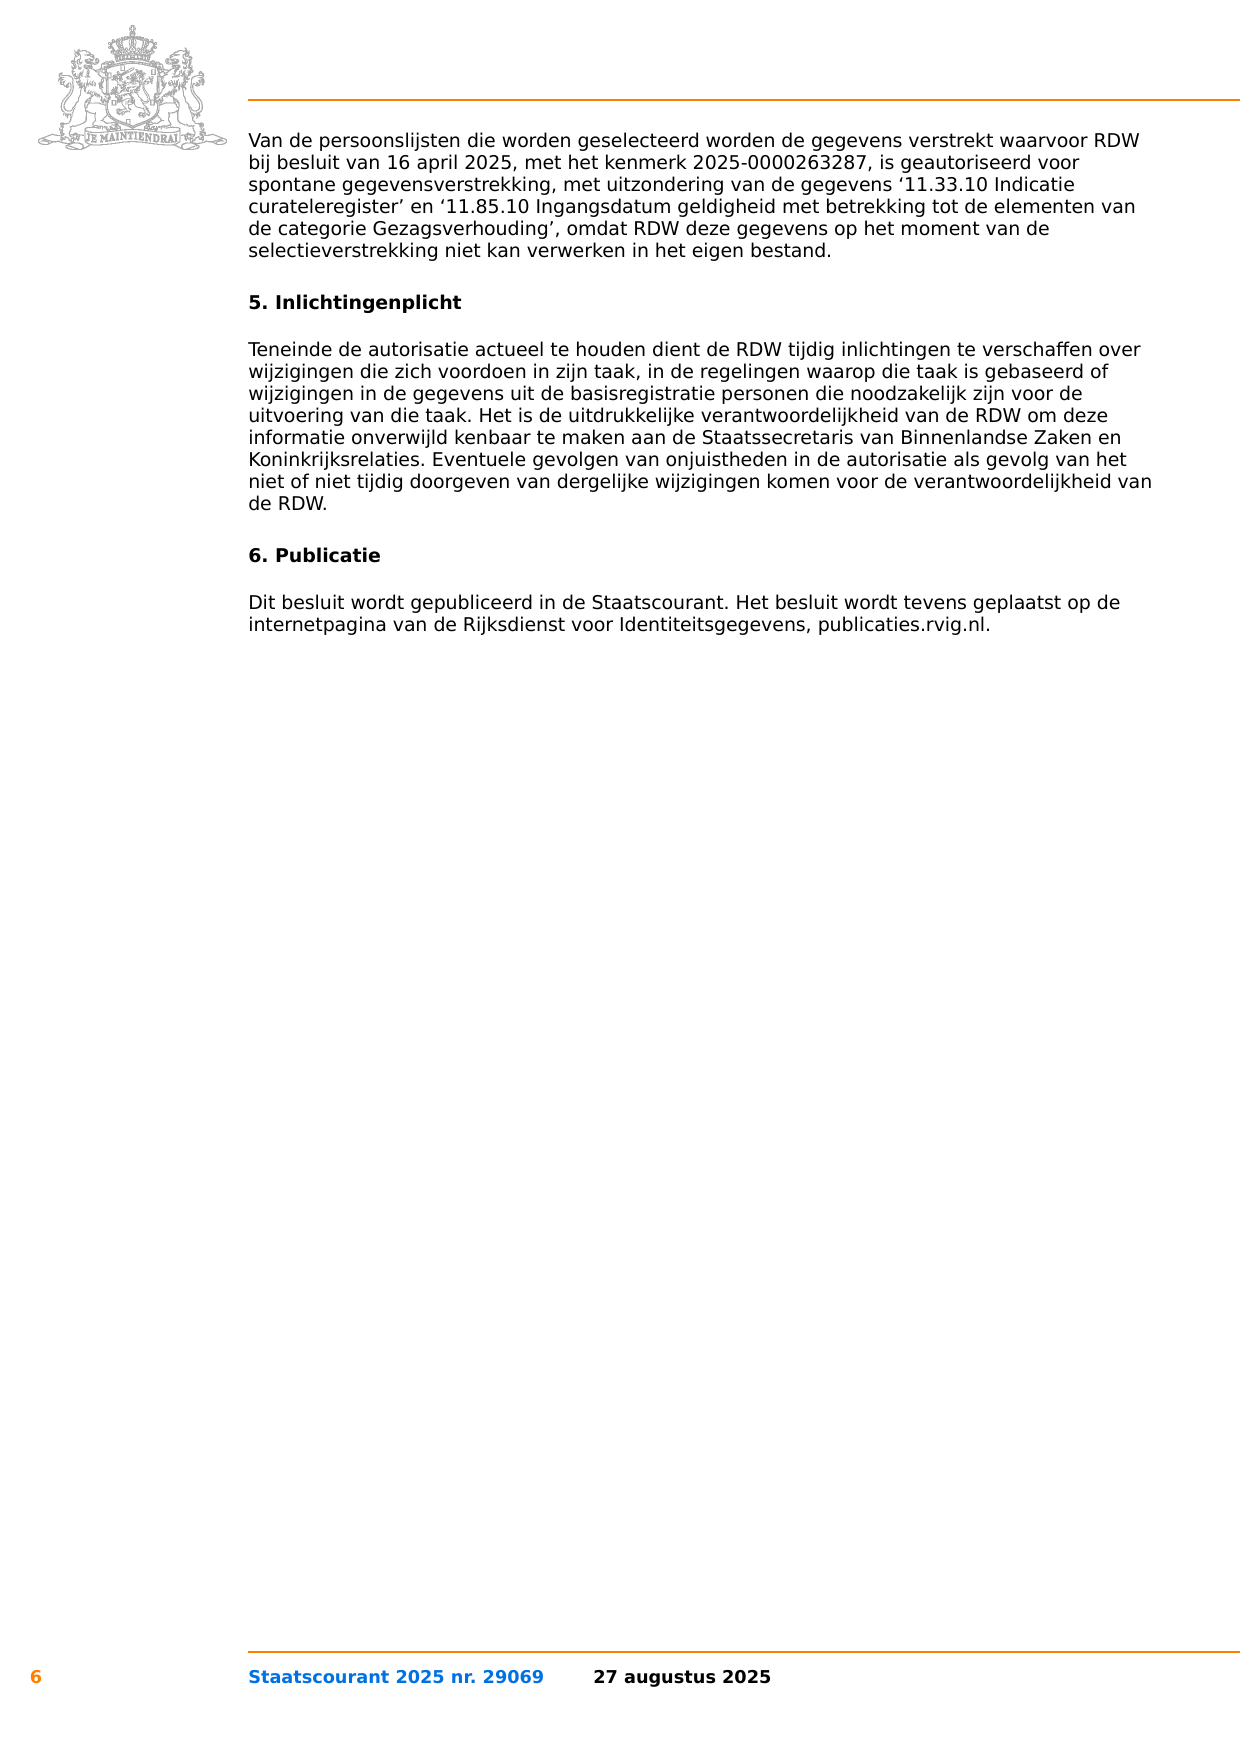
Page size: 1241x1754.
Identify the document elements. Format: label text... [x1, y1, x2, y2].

subtitle 6. Publicatie [248, 544, 1163, 567]
text Teneinde de autorisatie actueel te houden dient de RDW tijdig inlichtingen te verschaffen over wijzigingen die zich voordoen in zijn taak, in de regelingen waarop die taak is gebaseerd of wijzigingen in de gegevens uit de basisregistratie personen die noodzakelijk zijn voor de uitvoering van die taak. Het is de uitdrukkelijke verantwoordelijkheid van de RDW om deze informatie onverwijld kenbaar te maken aan de Staatssecretaris van Binnenlandse Zaken en Koninkrijksrelaties. Eventuele gevolgen van onjuistheden in de autorisatie als gevolg van het niet of niet tijdig doorgeven van dergelijke wijzigingen komen voor de verantwoordelijkheid van de RDW. [248, 339, 1163, 514]
subtitle 5. Inlichtingenplicht [248, 292, 1163, 314]
text Dit besluit wordt gepubliceerd in de Staatscourant. Het besluit wordt tevens geplaatst op de internetpagina van de Rijksdienst voor Identiteitsgegevens, publicaties.rvig.nl. [248, 592, 1163, 636]
picture [38, 25, 227, 150]
text Van de persoonslijsten die worden geselecteerd worden de gegevens verstrekt waarvoor RDW bij besluit van 16 april 2025, met het kenmerk 2025-0000263287, is geautoriseerd voor spontane gegevensverstrekking, met uitzondering van de gegevens ‘11.33.10 Indicatie curateleregister’ en ‘11.85.10 Ingangsdatum geldigheid met betrekking tot de elementen van de categorie Gezagsverhouding’, omdat RDW deze gegevens op het moment van de selectieverstrekking niet kan verwerken in het eigen bestand. [248, 130, 1163, 262]
